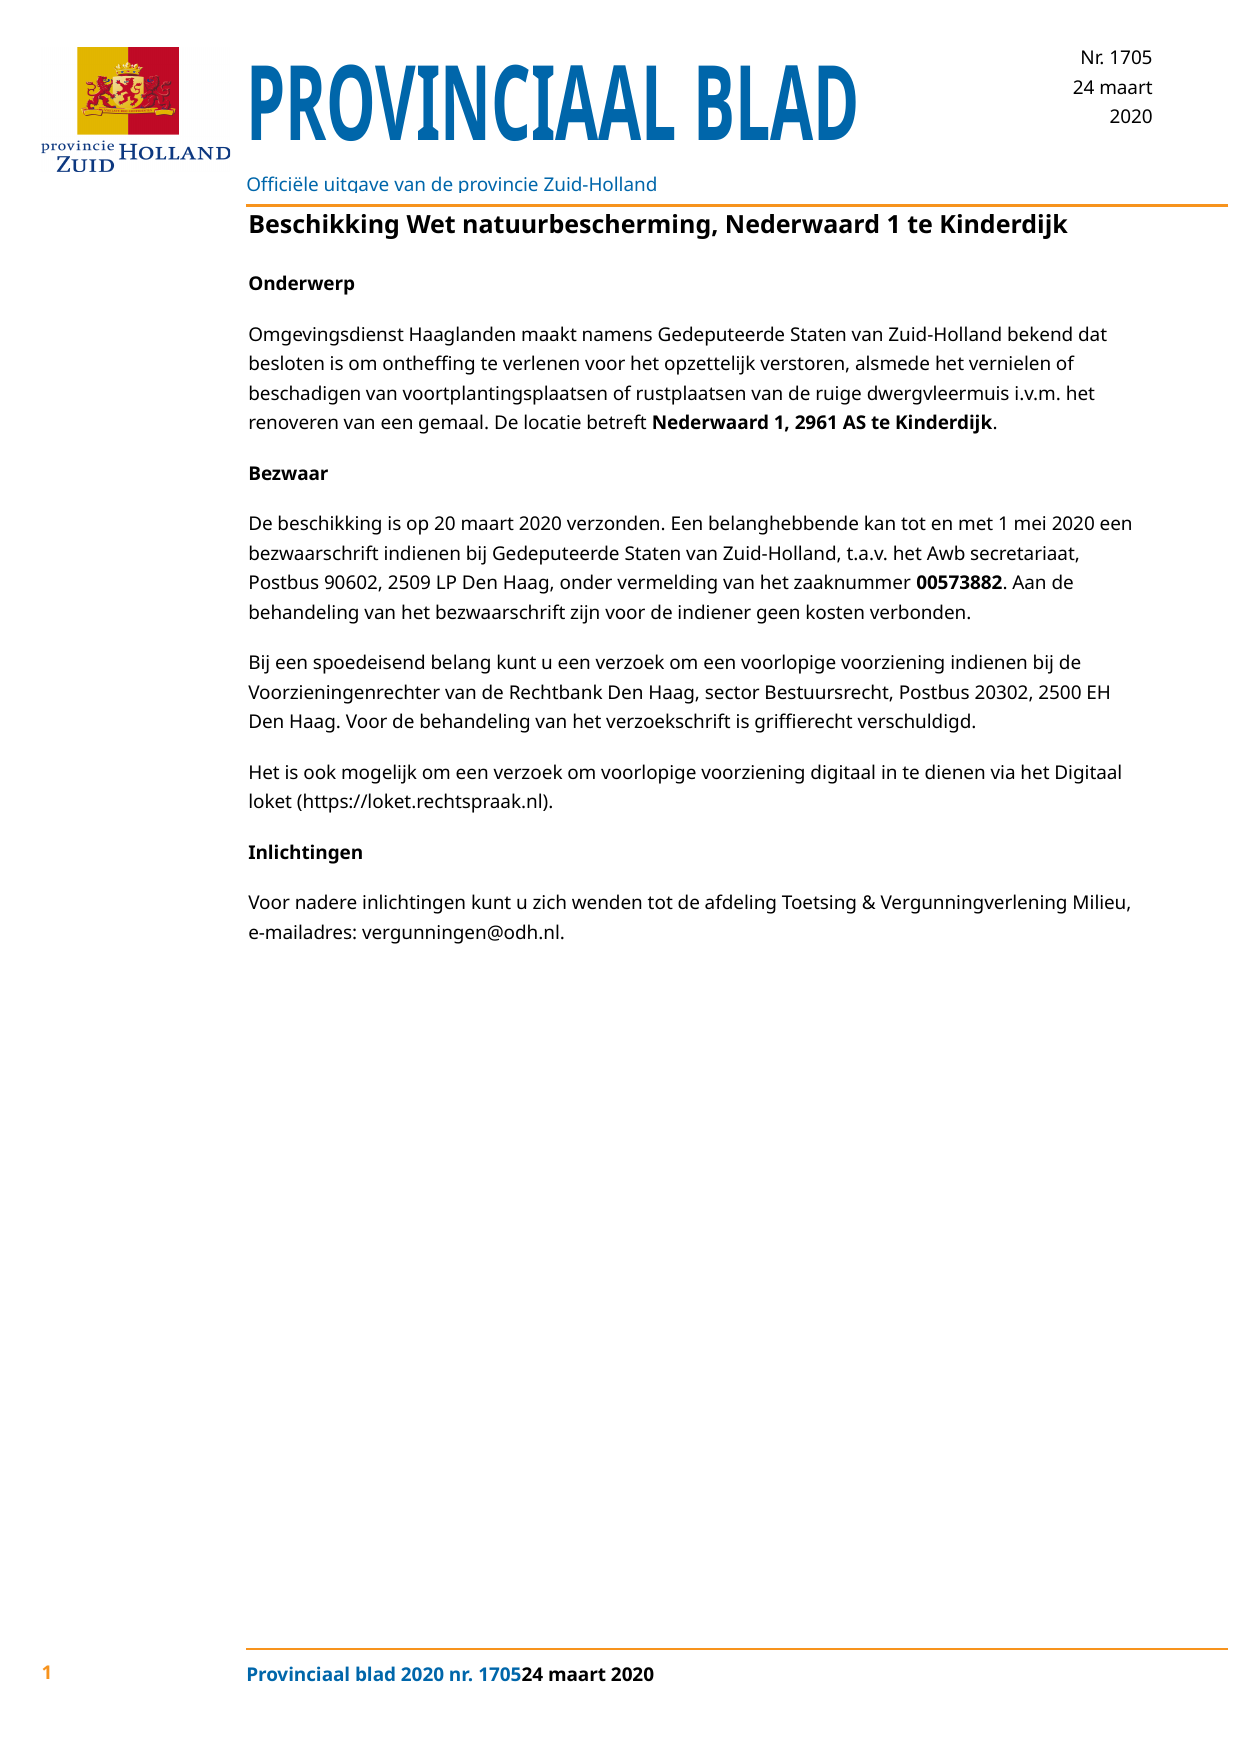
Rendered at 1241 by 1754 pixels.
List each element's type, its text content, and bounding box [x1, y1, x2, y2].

text De beschikking is op 20 maart 2020 verzonden. Een belanghebbende kan tot en met 1 mei 2020 een bezwaarschrift indienen bij Gedeputeerde Staten van Zuid-Holland, t.a.v. het Awb secretariaat, Postbus 90602, 2509 LP Den Haag, onder vermelding van het zaaknummer 00573882. Aan de behandeling van het bezwaarschrift zijn voor de indiener geen kosten verbonden. [248, 510, 1152, 625]
text Het is ook mogelijk om een verzoek om voorlopige voorziening digitaal in te dienen via het Digitaal loket (https://loket.rechtspraak.nl). [248, 759, 1152, 814]
text Inlichtingen [248, 839, 1152, 865]
text Bezwaar [248, 460, 1152, 486]
text Voor nadere inlichtingen kunt u zich wenden tot de afdeling Toetsing & Vergunningverlening Milieu, e-mailadres: vergunningen@odh.nl. [248, 889, 1152, 945]
picture [41, 47, 231, 172]
text Omgevingsdienst Haaglanden maakt namens Gedeputeerde Staten van Zuid-Holland bekend dat besloten is om ontheffing te verlenen voor het opzettelijk verstoren, alsmede het vernielen of beschadigen van voortplantingsplaatsen of rustplaatsen van de ruige dwergvleermuis i.v.m. het renoveren van een gemaal. De locatie betreft Nederwaard 1, 2961 AS te Kinderdijk. [248, 321, 1152, 435]
text Beschikking Wet natuurbescherming, Nederwaard 1 te Kinderdijk [248, 207, 1152, 241]
text Onderwerp [248, 270, 1152, 296]
text Bij een spoedeisend belang kunt u een verzoek om een voorlopige voorziening indienen bij de Voorzieningenrechter van de Rechtbank Den Haag, sector Bestuursrecht, Postbus 20302, 2500 EH Den Haag. Voor de behandeling van het verzoekschrift is griffierecht verschuldigd. [248, 649, 1152, 734]
